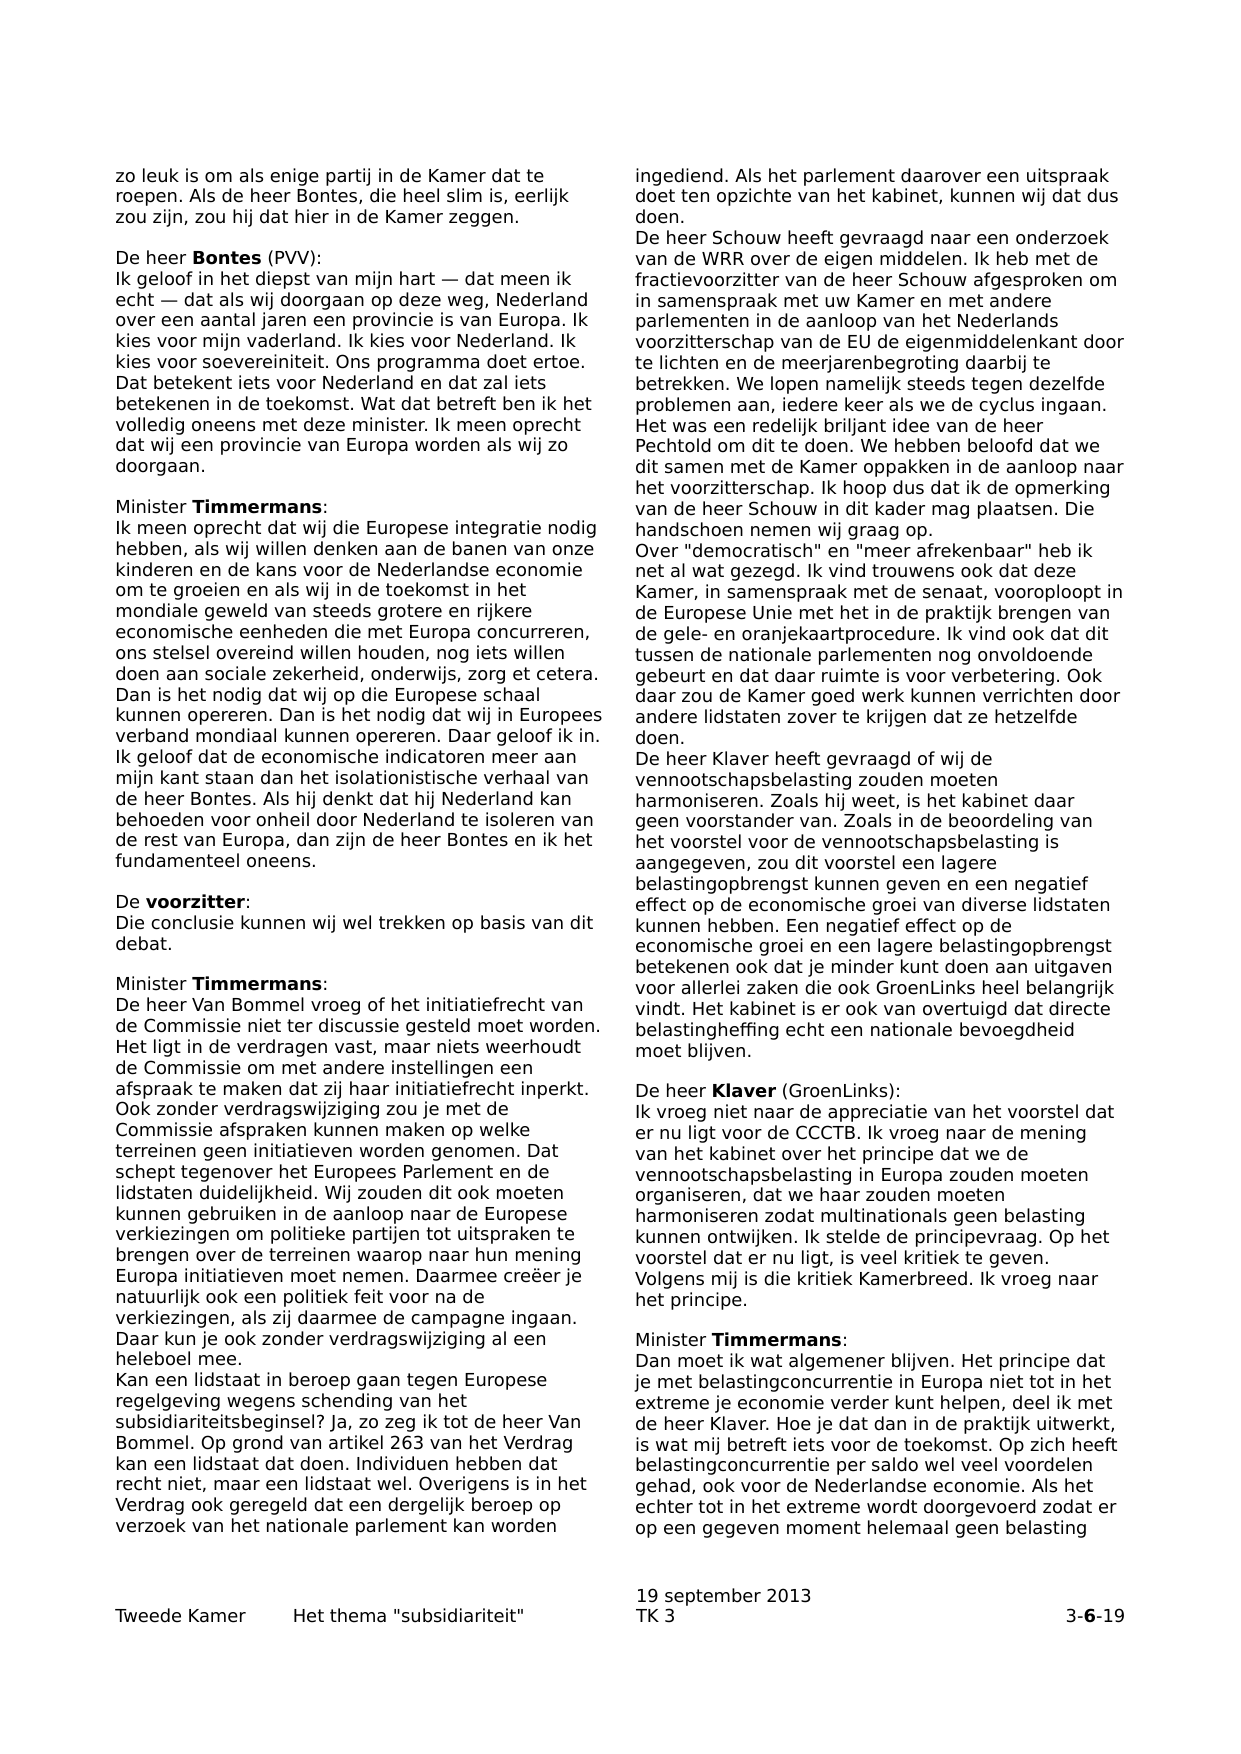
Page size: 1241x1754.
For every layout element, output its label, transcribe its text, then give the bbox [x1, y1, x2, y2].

text De heer Bontes (PVV): [115, 248, 605, 268]
text ingediend. Als het parlement daarover een uitspraak doet ten opzichte van het kabinet, kunnen wij dat dus doen. [635, 165, 1125, 228]
text Ik vroeg niet naar de appreciatie van het voorstel dat er nu ligt voor de CCCTB. Ik vroeg naar de mening van het kabinet over het principe dat we de vennootschapsbelasting in Europa zouden moeten organiseren, dat we haar zouden moeten harmoniseren zodat multinationals geen belasting kunnen ontwijken. Ik stelde de principevraag. Op het voorstel dat er nu ligt, is veel kritiek te geven. Volgens mij is die kritiek Kamerbreed. Ik vroeg naar het principe. [635, 1102, 1125, 1310]
text De heer Van Bommel vroeg of het initiatiefrecht van de Commissie niet ter discussie gesteld moet worden. Het ligt in de verdragen vast, maar niets weerhoudt de Commissie om met andere instellingen een afspraak te maken dat zij haar initiatiefrecht inperkt. Ook zonder verdragswijziging zou je met de Commissie afspraken kunnen maken op welke terreinen geen initiatieven worden genomen. Dat schept tegenover het Europees Parlement en de lidstaten duidelijkheid. Wij zouden dit ook moeten kunnen gebruiken in de aanloop naar de Europese verkiezingen om politieke partijen tot uitspraken te brengen over de terreinen waarop naar hun mening Europa initiatieven moet nemen. Daarmee creëer je natuurlijk ook een politiek feit voor na de verkiezingen, als zij daarmee de campagne ingaan. Daar kun je ook zonder verdragswijziging al een heleboel mee. [115, 995, 605, 1370]
text Kan een lidstaat in beroep gaan tegen Europese regelgeving wegens schending van het subsidiariteitsbeginsel? Ja, zo zeg ik tot de heer Van Bommel. Op grond van artikel 263 van het Verdrag kan een lidstaat dat doen. Individuen hebben dat recht niet, maar een lidstaat wel. Overigens is in het Verdrag ook geregeld dat een dergelijk beroep op verzoek van het nationale parlement kan worden [115, 1370, 605, 1537]
text De heer Klaver heeft gevraagd of wij de vennootschapsbelasting zouden moeten harmoniseren. Zoals hij weet, is het kabinet daar geen voorstander van. Zoals in de beoordeling van het voorstel voor de vennootschapsbelasting is aangegeven, zou dit voorstel een lagere belastingopbrengst kunnen geven en een negatief effect op de economische groei van diverse lidstaten kunnen hebben. Een negatief effect op de economische groei en een lagere belastingopbrengst betekenen ook dat je minder kunt doen aan uitgaven voor allerlei zaken die ook GroenLinks heel belangrijk vindt. Het kabinet is er ook van overtuigd dat directe belastingheffing echt een nationale bevoegdheid moet blijven. [635, 749, 1125, 1061]
text De heer Schouw heeft gevraagd naar een onderzoek van de WRR over de eigen middelen. Ik heb met de fractievoorzitter van de heer Schouw afgesproken om in samenspraak met uw Kamer en met andere parlementen in de aanloop van het Nederlands voorzitterschap van de EU de eigenmiddelenkant door te lichten en de meerjarenbegroting daarbij te betrekken. We lopen namelijk steeds tegen dezelfde problemen aan, iedere keer als we de cyclus ingaan. Het was een redelijk briljant idee van de heer Pechtold om dit te doen. We hebben beloofd dat we dit samen met de Kamer oppakken in de aanloop naar het voorzitterschap. Ik hoop dus dat ik de opmerking van de heer Schouw in dit kader mag plaatsen. Die handschoen nemen wij graag op. [635, 228, 1125, 540]
text zo leuk is om als enige partij in de Kamer dat te roepen. Als de heer Bontes, die heel slim is, eerlijk zou zijn, zou hij dat hier in de Kamer zeggen. [115, 165, 605, 228]
text Minister Timmermans: [635, 1330, 1125, 1351]
text De voorzitter: [115, 892, 605, 912]
text Over "democratisch" en "meer afrekenbaar" heb ik net al wat gezegd. Ik vind trouwens ook dat deze Kamer, in samenspraak met de senaat, vooroploopt in de Europese Unie met het in de praktijk brengen van de gele- en oranjekaartprocedure. Ik vind ook dat dit tussen de nationale parlementen nog onvoldoende gebeurt en dat daar ruimte is voor verbetering. Ook daar zou de Kamer goed werk kunnen verrichten door andere lidstaten zover te krijgen dat ze hetzelfde doen. [635, 540, 1125, 749]
text Die conclusie kunnen wij wel trekken op basis van dit debat. [115, 912, 605, 954]
text Ik geloof in het diepst van mijn hart — dat meen ik echt — dat als wij doorgaan op deze weg, Nederland over een aantal jaren een provincie is van Europa. Ik kies voor mijn vaderland. Ik kies voor Nederland. Ik kies voor soevereiniteit. Ons programma doet ertoe. Dat betekent iets voor Nederland en dat zal iets betekenen in de toekomst. Wat dat betreft ben ik het volledig oneens met deze minister. Ik meen oprecht dat wij een provincie van Europa worden als wij zo doorgaan. [115, 268, 605, 477]
text De heer Klaver (GroenLinks): [635, 1081, 1125, 1102]
text Dan moet ik wat algemener blijven. Het principe dat je met belastingconcurrentie in Europa niet tot in het extreme je economie verder kunt helpen, deel ik met de heer Klaver. Hoe je dat dan in de praktijk uitwerkt, is wat mij betreft iets voor de toekomst. Op zich heeft belastingconcurrentie per saldo wel veel voordelen gehad, ook voor de Nederlandse economie. Als het echter tot in het extreme wordt doorgevoerd zodat er op een gegeven moment helemaal geen belasting [635, 1351, 1125, 1538]
text Minister Timmermans: [115, 497, 605, 518]
text Ik meen oprecht dat wij die Europese integratie nodig hebben, als wij willen denken aan de banen van onze kinderen en de kans voor de Nederlandse economie om te groeien en als wij in de toekomst in het mondiale geweld van steeds grotere en rijkere economische eenheden die met Europa concurreren, ons stelsel overeind willen houden, nog iets willen doen aan sociale zekerheid, onderwijs, zorg et cetera. Dan is het nodig dat wij op die Europese schaal kunnen opereren. Dan is het nodig dat wij in Europees verband mondiaal kunnen opereren. Daar geloof ik in. Ik geloof dat de economische indicatoren meer aan mijn kant staan dan het isolationistische verhaal van de heer Bontes. Als hij denkt dat hij Nederland kan behoeden voor onheil door Nederland te isoleren van de rest van Europa, dan zijn de heer Bontes en ik het fundamenteel oneens. [115, 518, 605, 872]
text Minister Timmermans: [115, 974, 605, 995]
